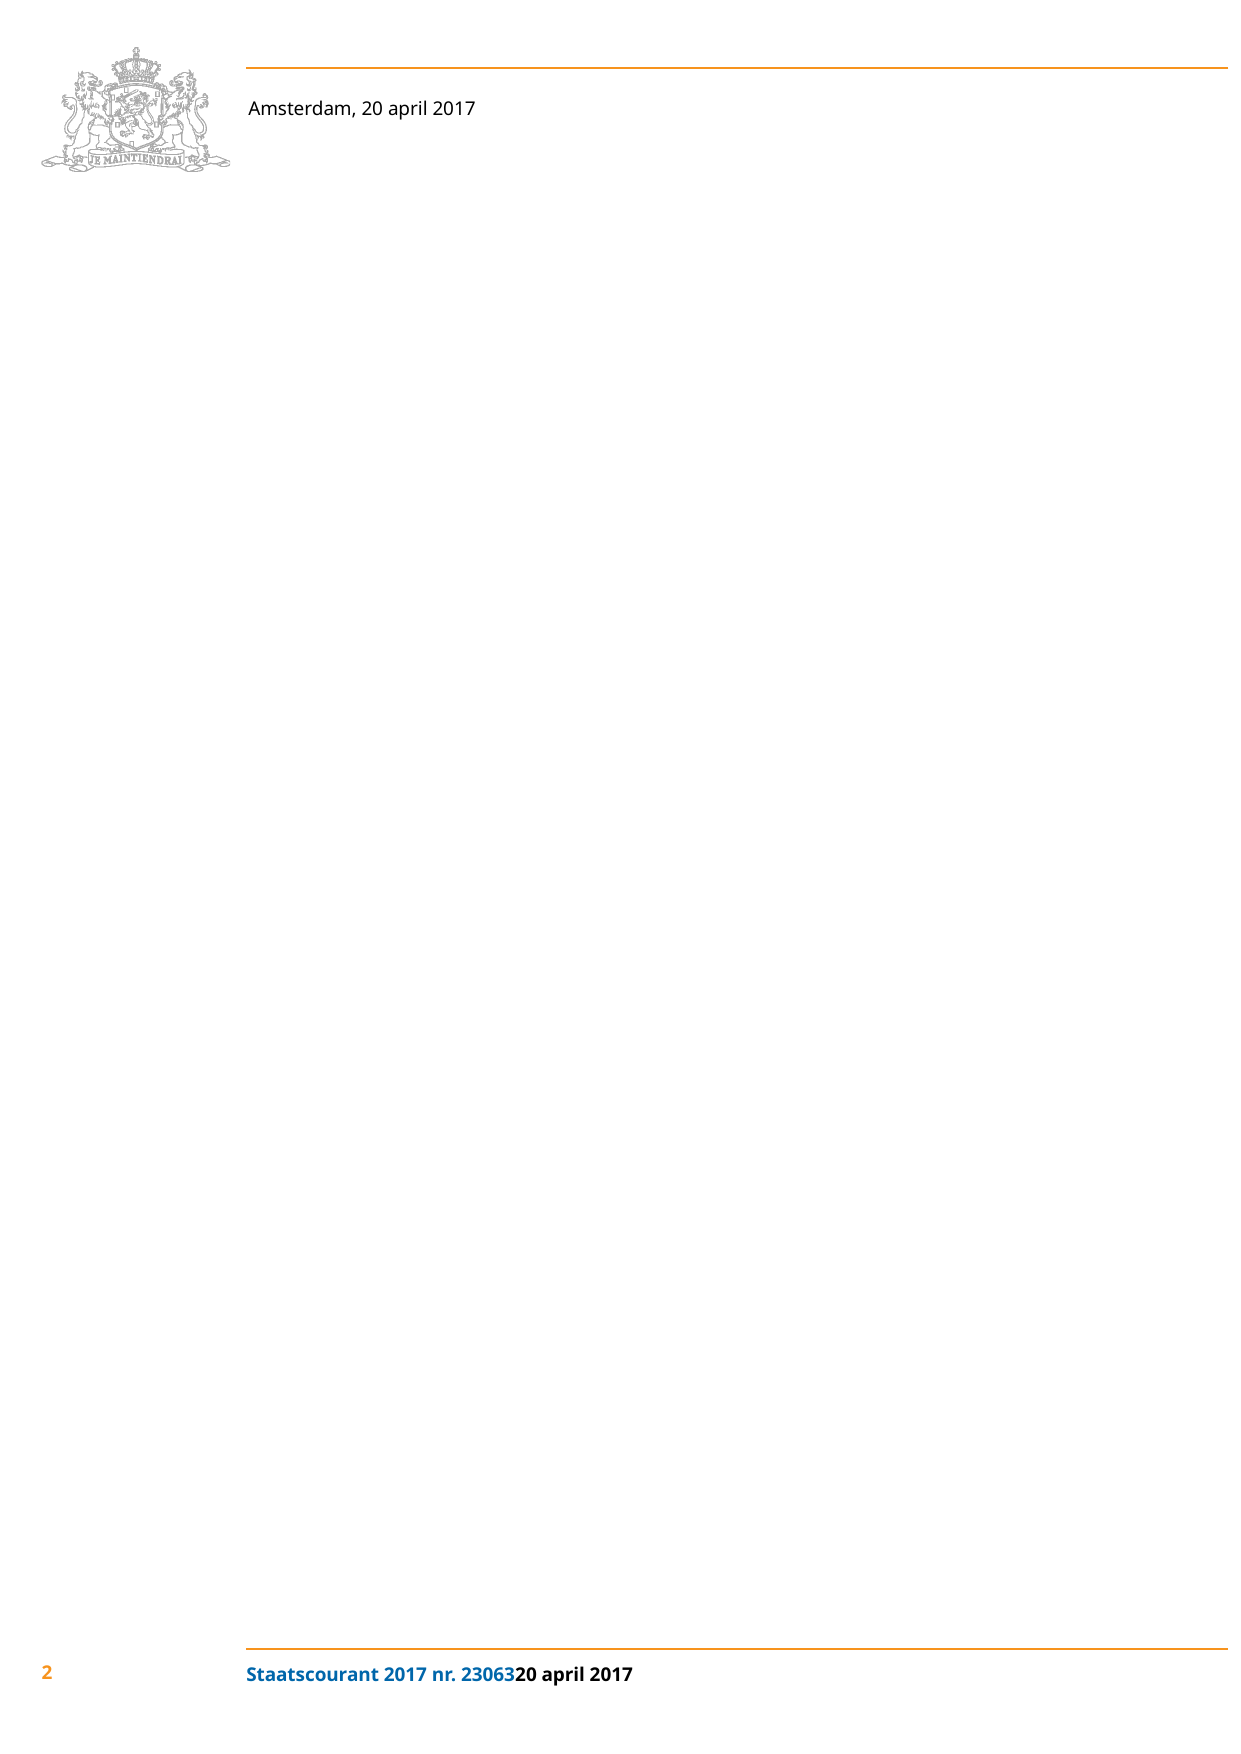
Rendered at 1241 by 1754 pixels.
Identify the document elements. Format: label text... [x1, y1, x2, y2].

picture [41, 47, 231, 172]
text Amsterdam, 20 april 2017 [248, 95, 1152, 121]
